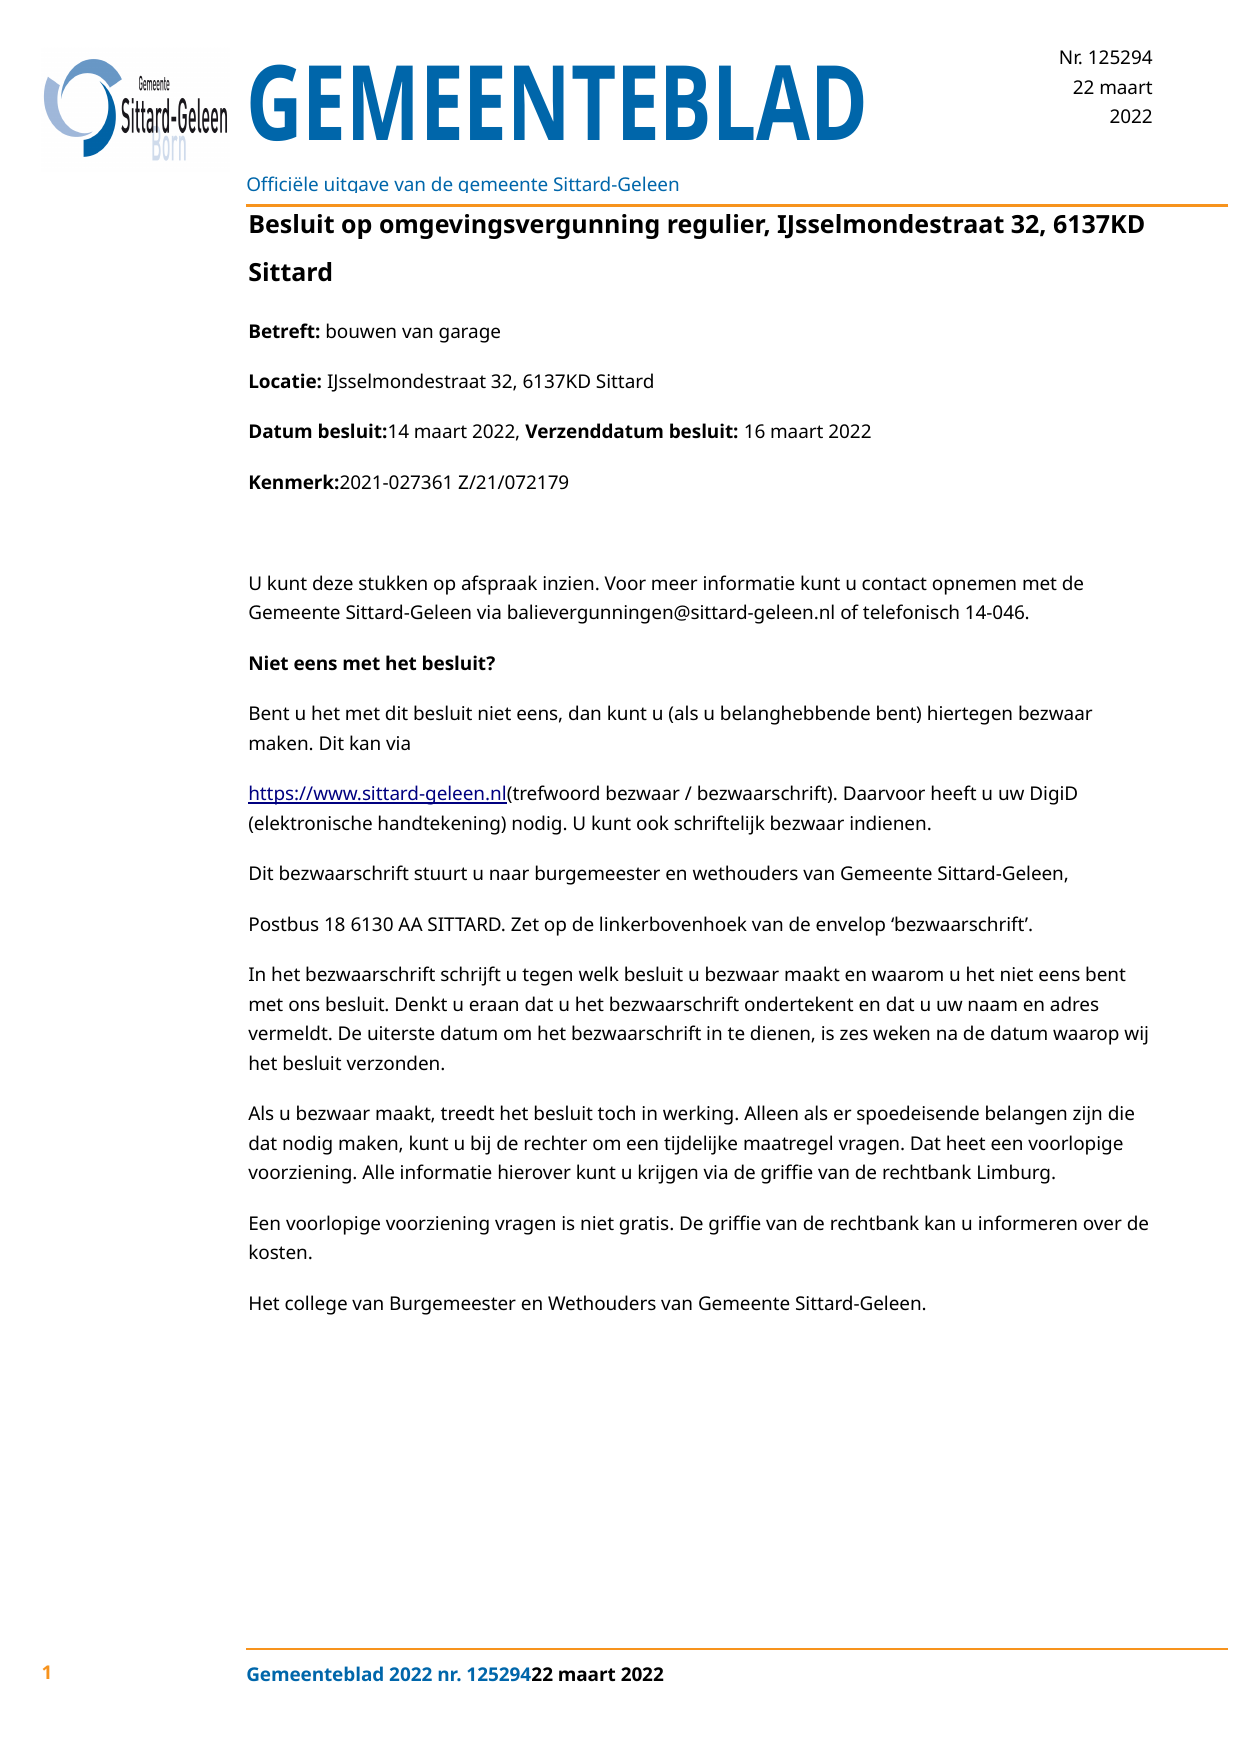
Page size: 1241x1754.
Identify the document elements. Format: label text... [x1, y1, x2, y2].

text Postbus 18 6130 AA SITTARD. Zet op de linkerbovenhoek van de envelop ‘bezwaarschrift’. [248, 911, 1152, 937]
text Bent u het met dit besluit niet eens, dan kunt u (als u belanghebbende bent) hiertegen bezwaar maken. Dit kan via [248, 700, 1152, 756]
picture [41, 47, 231, 172]
text Als u bezwaar maakt, treedt het besluit toch in werking. Alleen als er spoedeisende belangen zijn die dat nodig maken, kunt u bij de rechter om een tijdelijke maatregel vragen. Dat heet een voorlopige voorziening. Alle informatie hierover kunt u krijgen via de griffie van de rechtbank Limburg. [248, 1100, 1152, 1185]
text Besluit op omgevingsvergunning regulier, IJsselmondestraat 32, 6137KD Sittard [248, 207, 1152, 288]
text U kunt deze stukken op afspraak inzien. Voor meer informatie kunt u contact opnemen met de Gemeente Sittard-Geleen via balievergunningen@sittard-geleen.nl of telefonisch 14-046. [248, 570, 1152, 625]
text Een voorlopige voorziening vragen is niet gratis. De griffie van de rechtbank kan u informeren over de kosten. [248, 1210, 1152, 1265]
text Het college van Burgemeester en Wethouders van Gemeente Sittard-Geleen. [248, 1290, 1152, 1316]
text In het bezwaarschrift schrijft u tegen welk besluit u bezwaar maakt en waarom u het niet eens bent met ons besluit. Denkt u eraan dat u het bezwaarschrift ondertekent en dat u uw naam en adres vermeldt. De uiterste datum om het bezwaarschrift in te dienen, is zes weken na de datum waarop wij het besluit verzonden. [248, 961, 1152, 1076]
text Kenmerk:2021-027361 Z/21/072179 [248, 469, 1152, 495]
text Betreft: bouwen van garage [248, 318, 1152, 344]
text Dit bezwaarschrift stuurt u naar burgemeester en wethouders van Gemeente Sittard-Geleen, [248, 860, 1152, 886]
text Locatie: IJsselmondestraat 32, 6137KD Sittard [248, 368, 1152, 394]
text https://www.sittard-geleen.nl(trefwoord bezwaar / bezwaarschrift). Daarvoor heeft u uw DigiD (elektronische handtekening) nodig. U kunt ook schriftelijk bezwaar indienen. [248, 780, 1152, 836]
text Niet eens met het besluit? [248, 650, 1152, 676]
text Datum besluit:14 maart 2022, Verzenddatum besluit: 16 maart 2022 [248, 419, 1152, 444]
